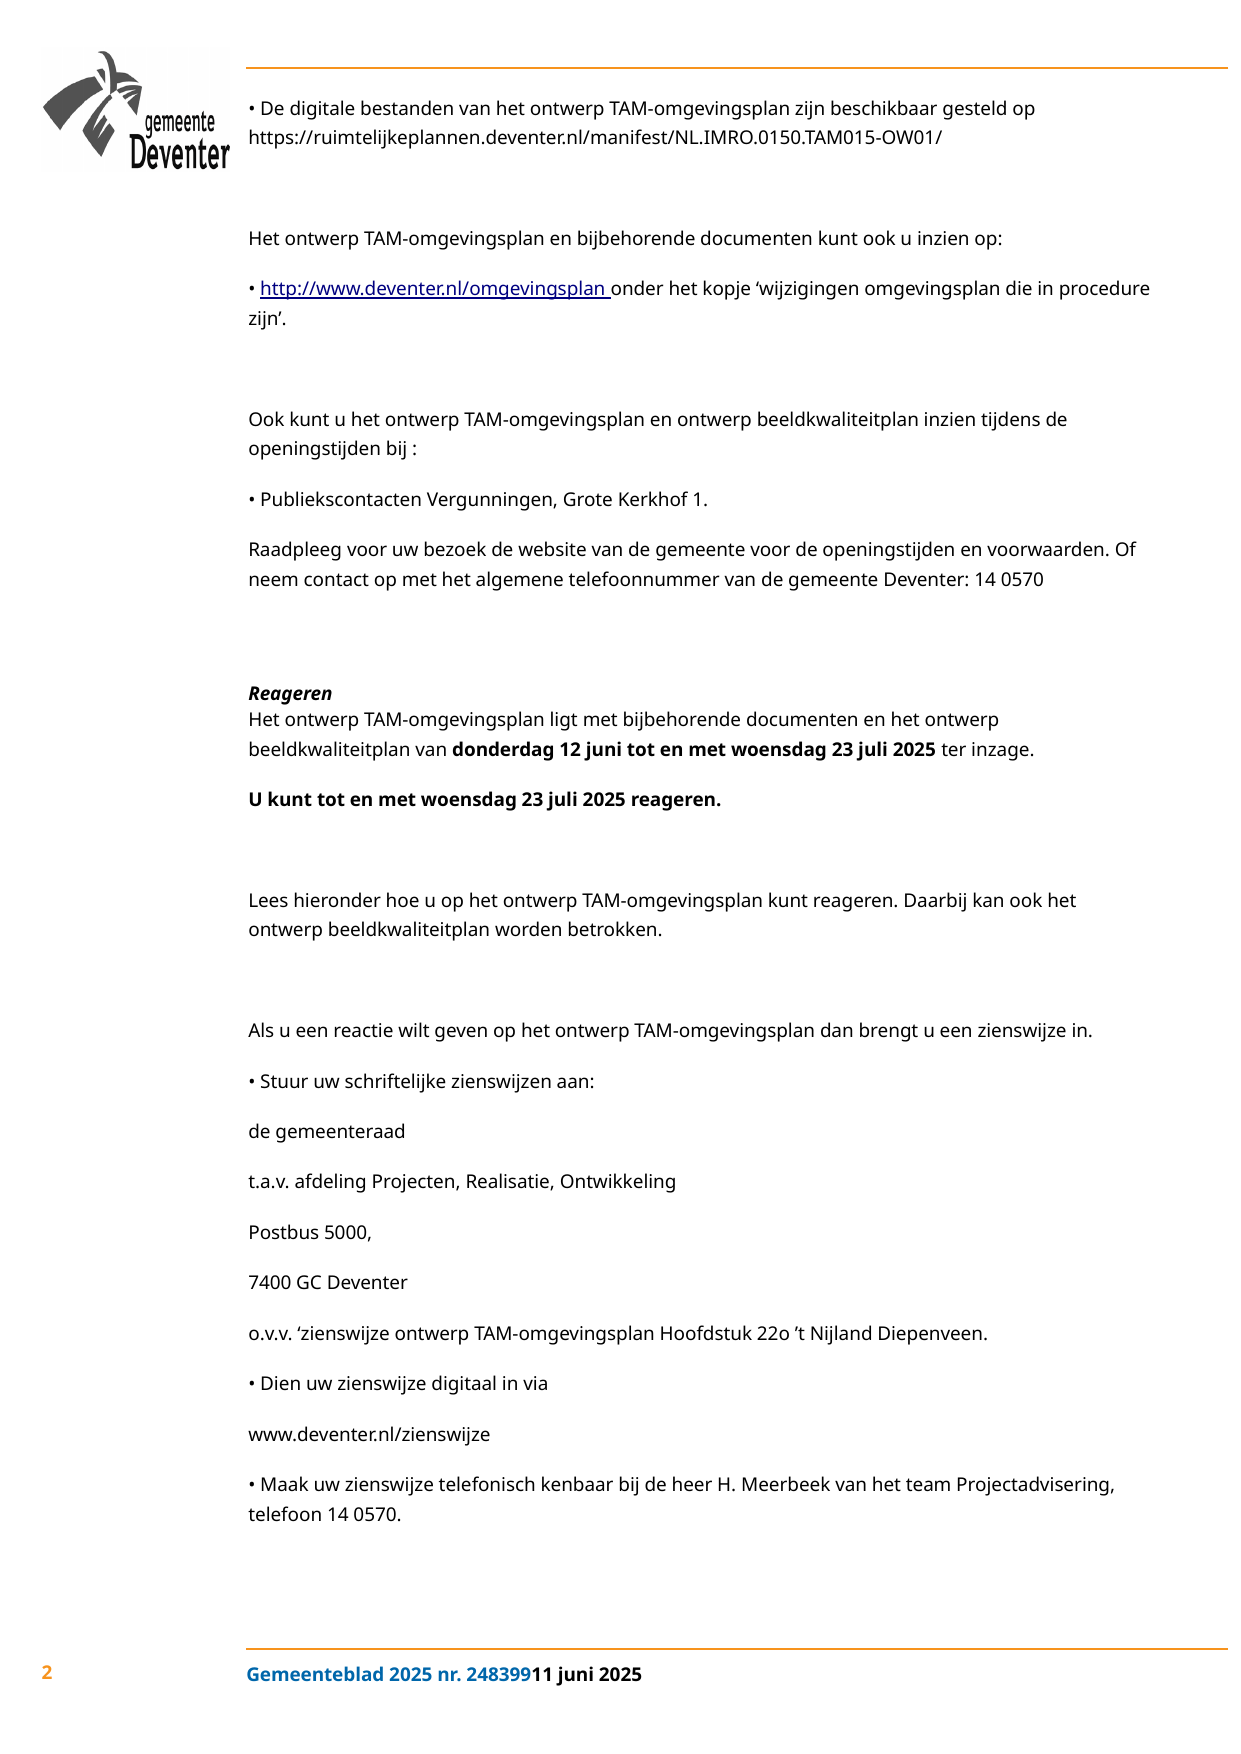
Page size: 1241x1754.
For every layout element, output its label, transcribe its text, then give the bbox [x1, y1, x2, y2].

text • De digitale bestanden van het ontwerp TAM-omgevingsplan zijn beschikbaar gesteld op https://ruimtelijkeplannen.deventer.nl/manifest/NL.IMRO.0150.TAM015-OW01/ [248, 95, 1152, 150]
text • http://www.deventer.nl/omgevingsplan onder het kopje ‘wijzigingen omgevingsplan die in procedure zijn’. [248, 276, 1152, 331]
text • Publiekscontacten Vergunningen, Grote Kerkhof 1. [248, 486, 1152, 512]
text de gemeenteraad [248, 1118, 1152, 1144]
text Het ontwerp TAM-omgevingsplan en bijbehorende documenten kunt ook u inzien op: [248, 225, 1152, 251]
text • Stuur uw schriftelijke zienswijzen aan: [248, 1068, 1152, 1093]
text t.a.v. afdeling Projecten, Realisatie, Ontwikkeling [248, 1169, 1152, 1194]
text Reageren [248, 680, 1152, 706]
text U kunt tot en met woensdag 23 juli 2025 reageren. [248, 786, 1152, 812]
text • Maak uw zienswijze telefonisch kenbaar bij de heer H. Meerbeek van het team Projectadvisering, telefoon 14 0570. [248, 1471, 1152, 1526]
text Postbus 5000, [248, 1219, 1152, 1245]
text Ook kunt u het ontwerp TAM-omgevingsplan en ontwerp beeldkwaliteitplan inzien tijdens de openingstijden bij : [248, 406, 1152, 461]
text Lees hieronder hoe u op het ontwerp TAM-omgevingsplan kunt reageren. Daarbij kan ook het ontwerp beeldkwaliteitplan worden betrokken. [248, 887, 1152, 942]
text • Dien uw zienswijze digitaal in via [248, 1370, 1152, 1396]
text 7400 GC Deventer [248, 1269, 1152, 1295]
text o.v.v. ‘zienswijze ontwerp TAM-omgevingsplan Hoofdstuk 22o ’t Nijland Diepenveen. [248, 1320, 1152, 1346]
picture [41, 47, 231, 172]
text Als u een reactie wilt geven op het ontwerp TAM-omgevingsplan dan brengt u een zienswijze in. [248, 1017, 1152, 1043]
text Raadpleeg voor uw bezoek de website van de gemeente voor de openingstijden en voorwaarden. Of neem contact op met het algemene telefoonnummer van de gemeente Deventer: 14 0570 [248, 536, 1152, 592]
text Het ontwerp TAM-omgevingsplan ligt met bijbehorende documenten en het ontwerp beeldkwaliteitplan van donderdag 12 juni tot en met woensdag 23 juli 2025 ter inzage. [248, 706, 1152, 761]
text www.deventer.nl/zienswijze [248, 1421, 1152, 1446]
